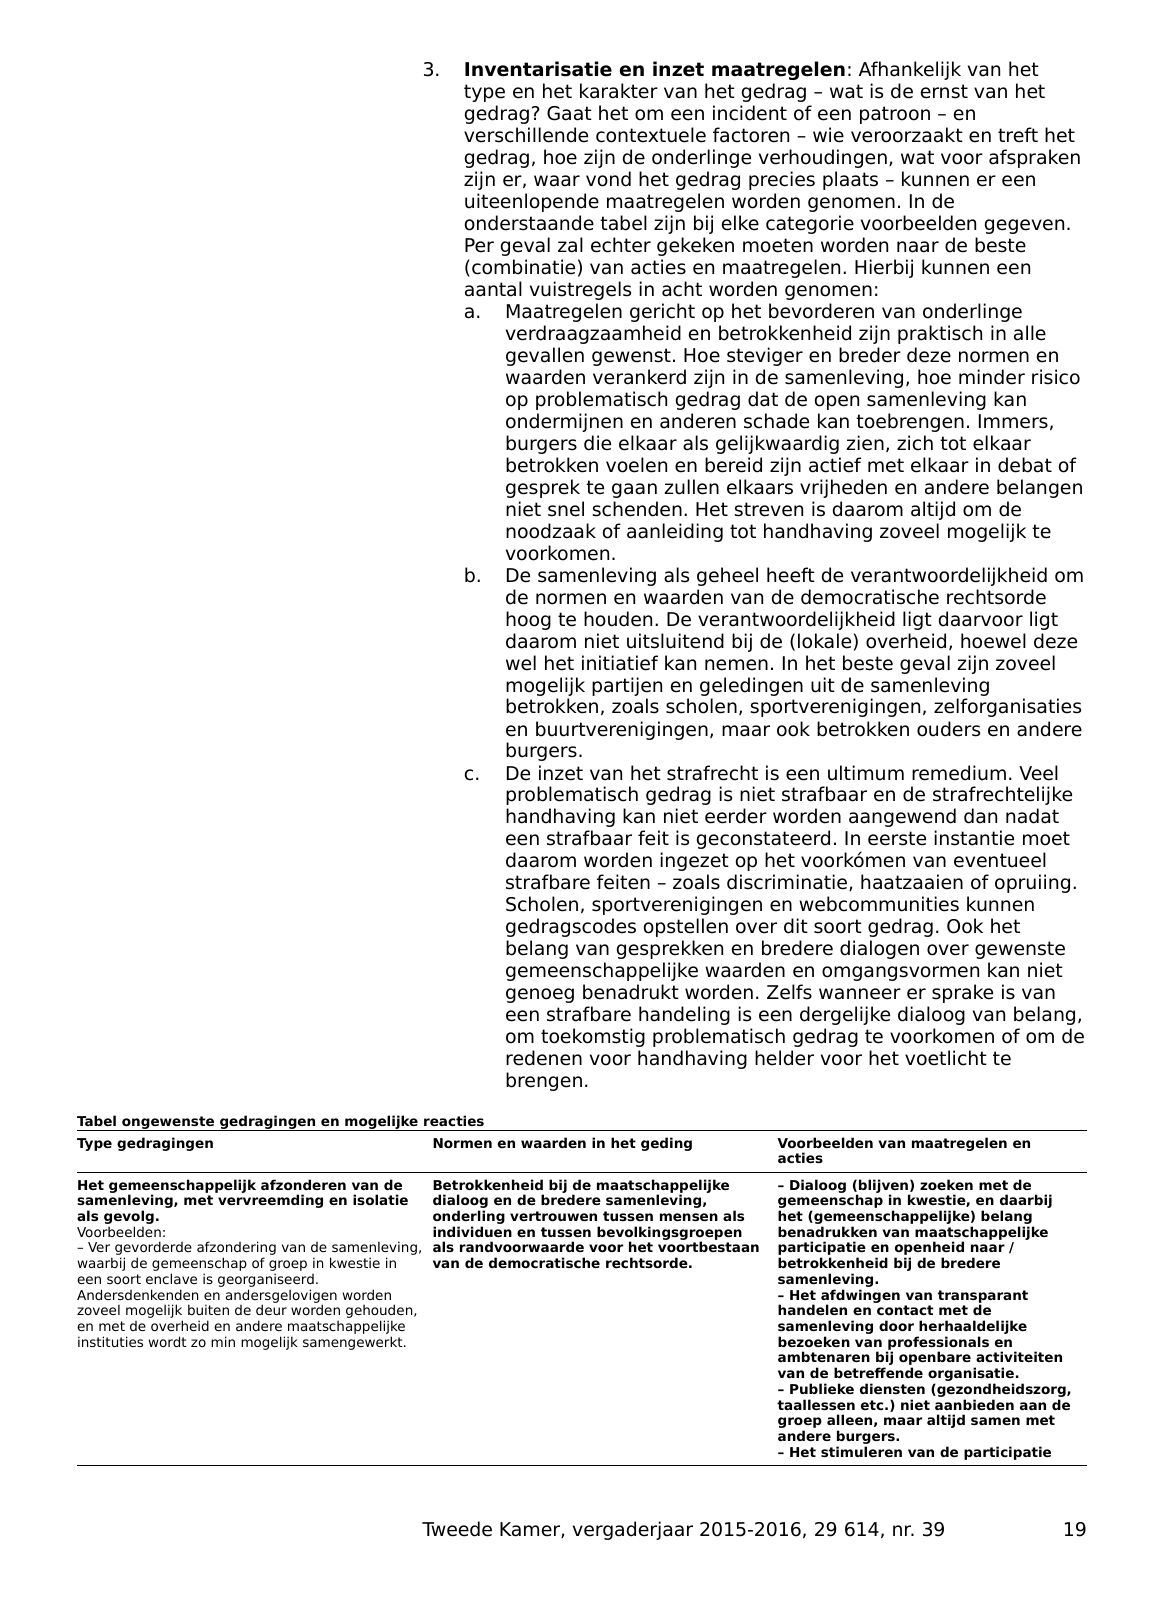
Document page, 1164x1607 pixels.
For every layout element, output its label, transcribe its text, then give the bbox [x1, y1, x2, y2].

table_header Tabel ongewenste gedragingen en mogelijke reacties [77, 1114, 1087, 1130]
text 3. Inventarisatie en inzet maatregelen: Afhankelijk van het type en het karakter van het gedrag – wat is de ernst van het gedrag? Gaat het om een incident of een patroon – en verschillende contextuele factoren – wie veroorzaakt en treft het gedrag, hoe zijn de onderlinge verhoudingen, wat voor afspraken zijn er, waar vond het gedrag precies plaats – kunnen er een uiteenlopende maatregelen worden genomen. In de onderstaande tabel zijn bij elke categorie voorbeelden gegeven. Per geval zal echter gekeken moeten worden naar de beste (combinatie) van acties en maatregelen. Hierbij kunnen een aantal vuistregels in acht worden genomen: [422, 59, 1087, 301]
table_cell – Dialoog (blijven) zoeken met de gemeenschap in kwestie, en daarbij het (gemeenschappelijke) belang benadrukken van maatschappelijke participatie en openheid naar / betrokkenheid bij de bredere samenleving. – Het afdwingen van transparant handelen en contact met de samenleving door herhaaldelijke bezoeken van professionals en ambtenaren bij openbare activiteiten van de betreffende organisatie. – Publieke diensten (gezondheidszorg, taallessen etc.) niet aanbieden aan de groep alleen, maar altijd samen met andere burgers. – Het stimuleren van de participatie [771, 1173, 1087, 1465]
table_cell Betrokkenheid bij de maatschappelijke dialoog en de bredere samenleving, onderling vertrouwen tussen mensen als individuen en tussen bevolkingsgroepen als randvoorwaarde voor het voortbestaan van de democratische rechtsorde. [426, 1173, 771, 1465]
table_cell Het gemeenschappelijk afzonderen van de samenleving, met vervreemding en isolatie als gevolg. Voorbeelden: – Ver gevorderde afzondering van de samenleving, waarbij de gemeenschap of groep in kwestie in een soort enclave is georganiseerd. Andersdenkenden en andersgelovigen worden zoveel mogelijk buiten de deur worden gehouden, en met de overheid en andere maatschappelijke instituties wordt zo min mogelijk samengewerkt. [77, 1173, 426, 1465]
text c. De inzet van het strafrecht is een ultimum remedium. Veel problematisch gedrag is niet strafbaar en de strafrechtelijke handhaving kan niet eerder worden aangewend dan nadat een strafbaar feit is geconstateerd. In eerste instantie moet daarom worden ingezet op het voorkómen van eventueel strafbare feiten – zoals discriminatie, haatzaaien of opruiing. Scholen, sportverenigingen en webcommunities kunnen gedragscodes opstellen over dit soort gedrag. Ook het belang van gesprekken en bredere dialogen over gewenste gemeenschappelijke waarden en omgangsvormen kan niet genoeg benadrukt worden. Zelfs wanneer er sprake is van een strafbare handeling is een dergelijke dialoog van belang, om toekomstig problematisch gedrag te voorkomen of om de redenen voor handhaving helder voor het voetlicht te brengen. [464, 762, 1087, 1092]
table_cell Normen en waarden in het geding [426, 1131, 771, 1172]
table_cell Voorbeelden van maatregelen en acties [771, 1131, 1087, 1172]
text a. Maatregelen gericht op het bevorderen van onderlinge verdraagzaamheid en betrokkenheid zijn praktisch in alle gevallen gewenst. Hoe steviger en breder deze normen en waarden verankerd zijn in de samenleving, hoe minder risico op problematisch gedrag dat de open samenleving kan ondermijnen en anderen schade kan toebrengen. Immers, burgers die elkaar als gelijkwaardig zien, zich tot elkaar betrokken voelen en bereid zijn actief met elkaar in debat of gesprek te gaan zullen elkaars vrijheden en andere belangen niet snel schenden. Het streven is daarom altijd om de noodzaak of aanleiding tot handhaving zoveel mogelijk te voorkomen. [464, 301, 1087, 564]
table_cell Type gedragingen [77, 1131, 426, 1172]
text b. De samenleving als geheel heeft de verantwoordelijkheid om de normen en waarden van de democratische rechtsorde hoog te houden. De verantwoordelijkheid ligt daarvoor ligt daarom niet uitsluitend bij de (lokale) overheid, hoewel deze wel het initiatief kan nemen. In het beste geval zijn zoveel mogelijk partijen en geledingen uit de samenleving betrokken, zoals scholen, sportverenigingen, zelforganisaties en buurtverenigingen, maar ook betrokken ouders en andere burgers. [464, 564, 1087, 762]
